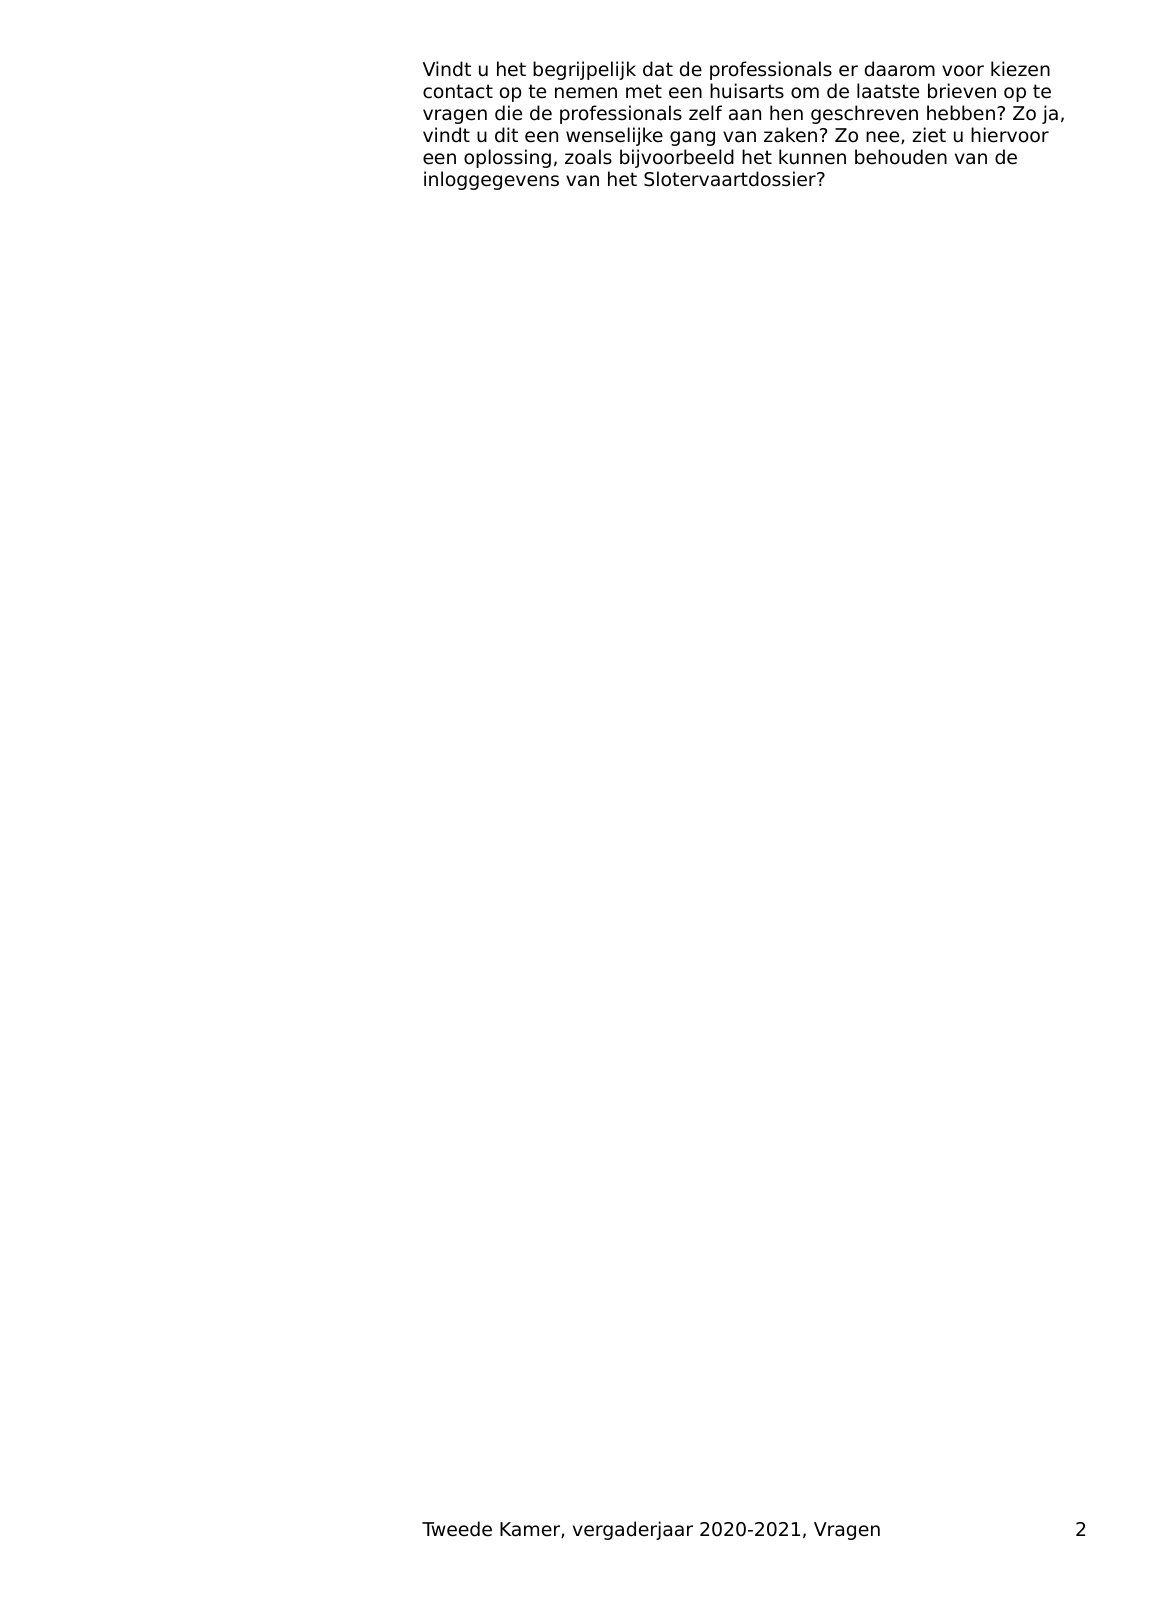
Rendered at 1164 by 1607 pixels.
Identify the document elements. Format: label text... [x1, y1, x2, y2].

text Vindt u het begrijpelijk dat de professionals er daarom voor kiezen contact op te nemen met een huisarts om de laatste brieven op te vragen die de professionals zelf aan hen geschreven hebben? Zo ja, vindt u dit een wenselijke gang van zaken? Zo nee, ziet u hiervoor een oplossing, zoals bijvoorbeeld het kunnen behouden van de inloggegevens van het Slotervaartdossier? [422, 59, 1087, 191]
